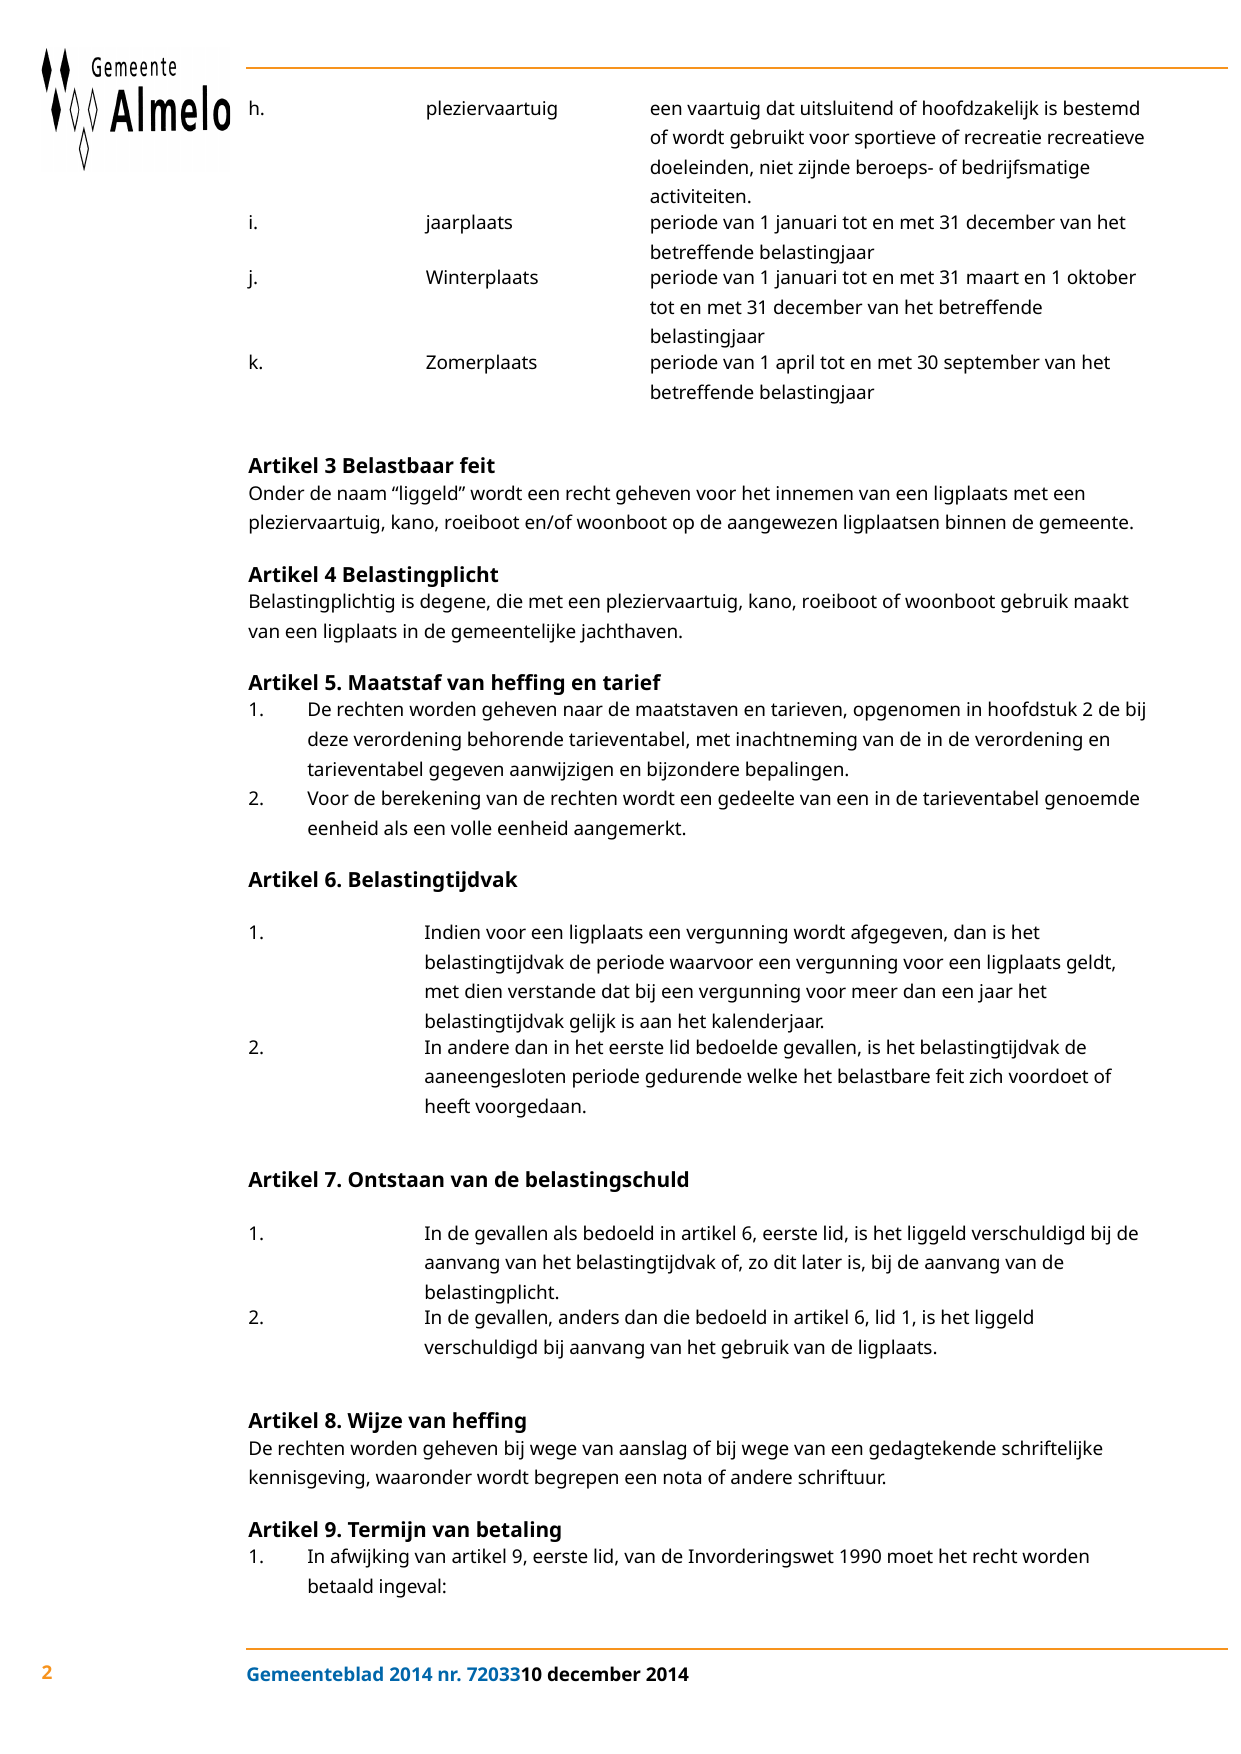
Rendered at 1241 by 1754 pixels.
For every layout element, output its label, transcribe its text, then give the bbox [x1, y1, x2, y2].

table_cell jaarplaats [426, 209, 649, 264]
text Artikel 7. Ontstaan van de belastingschuld [248, 1166, 1152, 1194]
table_cell j. [248, 265, 426, 349]
picture [41, 47, 231, 172]
table_cell Winterplaats [426, 265, 649, 349]
text Artikel 9. Termijn van betaling [248, 1515, 1152, 1543]
table_header 1. [248, 920, 424, 1034]
text De rechten worden geheven bij wege van aanslag of bij wege van een gedagtekende schriftelijke kennisgeving, waaronder wordt begrepen een nota of andere schriftuur. [248, 1435, 1152, 1490]
text Belastingplichtig is degene, die met een pleziervaartuig, kano, roeiboot of woonboot gebruik maakt van een ligplaats in de gemeentelijke jachthaven. [248, 588, 1152, 643]
table_header In de gevallen als bedoeld in artikel 6, eerste lid, is het liggeld verschuldigd bij de aanvang van het belastingtijdvak of, zo dit later is, bij de aanvang van de belastingplicht. [424, 1220, 1152, 1304]
list De rechten worden geheven naar de maatstaven en tarieven, opgenomen in hoofdstuk 2 de bij deze verordening behorende tarieventabel, met inachtneming van de in de verordening en tarieventabel gegeven aanwijzigen en bijzondere bepalingen. [248, 697, 1152, 782]
text Onder de naam “liggeld” wordt een recht geheven voor het innemen van een ligplaats met een pleziervaartuig, kano, roeiboot en/of woonboot op de aangewezen ligplaatsen binnen de gemeente. [248, 480, 1152, 535]
list In afwijking van artikel 9, eerste lid, van de Invorderingswet 1990 moet het recht worden betaald ingeval: [248, 1543, 1152, 1599]
text Artikel 4 Belastingplicht [248, 560, 1152, 588]
text Artikel 5. Maatstaf van heffing en tarief [248, 668, 1152, 697]
list Voor de berekening van de rechten wordt een gedeelte van een in de tarieventabel genoemde eenheid als een volle eenheid aangemerkt. [248, 785, 1152, 841]
table_cell Zomerplaats [426, 350, 649, 405]
table_cell h. [248, 95, 426, 209]
table_cell periode van 1 januari tot en met 31 december van het betreffende belastingjaar [650, 209, 1152, 264]
text Artikel 6. Belastingtijdvak [248, 865, 1152, 894]
table_cell i. [248, 209, 426, 264]
table_header 1. [248, 1220, 424, 1304]
table_cell 2. [248, 1305, 424, 1360]
table_cell 2. [248, 1034, 424, 1119]
table_cell periode van 1 april tot en met 30 september van het betreffende belastingjaar [650, 350, 1152, 405]
table_cell een vaartuig dat uitsluitend of hoofdzakelijk is bestemd of wordt gebruikt voor sportieve of recreatie recreatieve doeleinden, niet zijnde beroeps- of bedrijfsmatige activiteiten. [650, 95, 1152, 209]
table_header Indien voor een ligplaats een vergunning wordt afgegeven, dan is het belastingtijdvak de periode waarvoor een vergunning voor een ligplaats geldt, met dien verstande dat bij een vergunning voor meer dan een jaar het belastingtijdvak gelijk is aan het kalenderjaar. [424, 920, 1152, 1034]
table_cell k. [248, 350, 426, 405]
text Artikel 3 Belastbaar feit [248, 451, 1152, 480]
text Artikel 8. Wijze van heffing [248, 1406, 1152, 1435]
table_cell pleziervaartuig [426, 95, 649, 209]
table_cell In de gevallen, anders dan die bedoeld in artikel 6, lid 1, is het liggeld verschuldigd bij aanvang van het gebruik van de ligplaats. [424, 1305, 1152, 1360]
table_cell periode van 1 januari tot en met 31 maart en 1 oktober tot en met 31 december van het betreffende belastingjaar [650, 265, 1152, 349]
table_cell In andere dan in het eerste lid bedoelde gevallen, is het belastingtijdvak de aaneengesloten periode gedurende welke het belastbare feit zich voordoet of heeft voorgedaan. [424, 1034, 1152, 1119]
